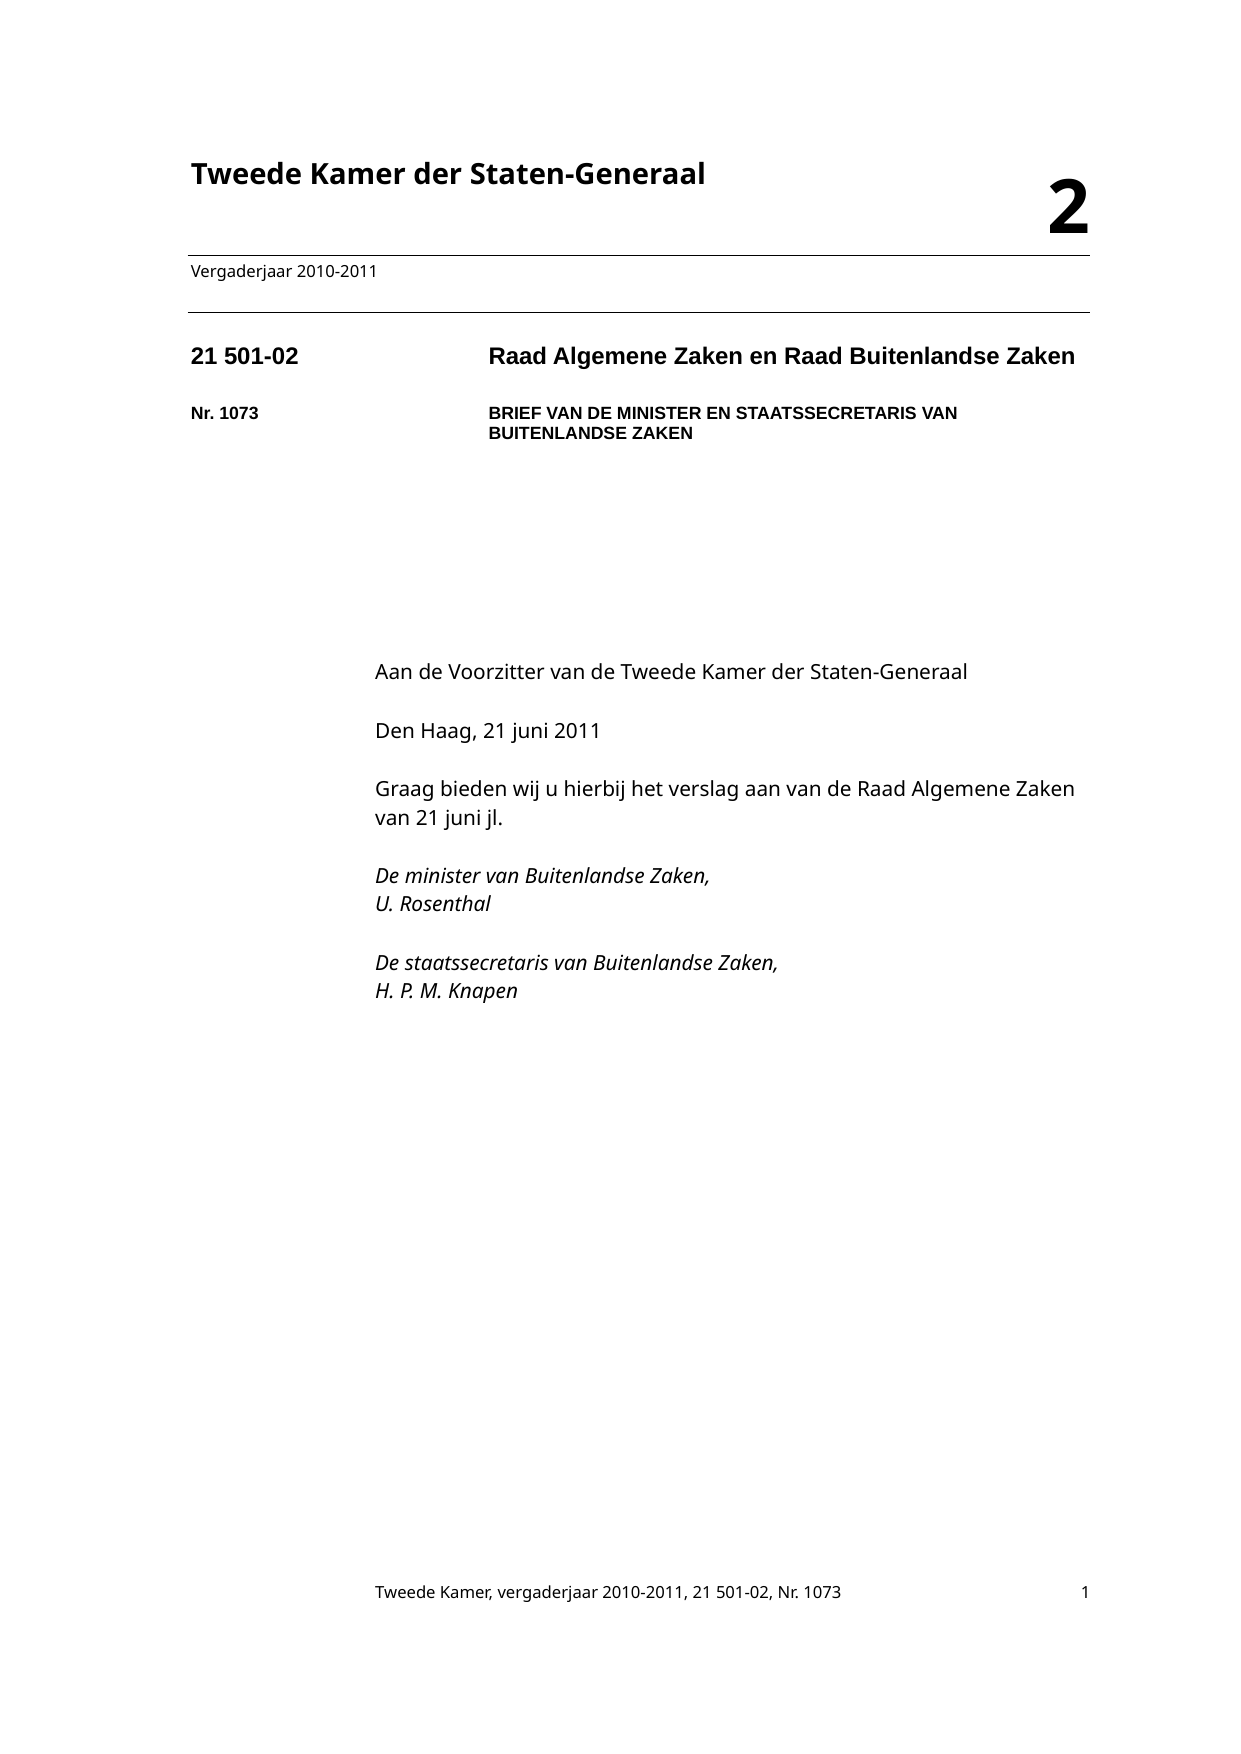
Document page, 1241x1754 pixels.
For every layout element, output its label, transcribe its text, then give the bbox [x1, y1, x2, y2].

table_cell Vergaderjaar 2010-2011 [188, 256, 485, 312]
table_cell Raad Algemene Zaken en Raad Buitenlandse Zaken [485, 339, 1090, 399]
text H. P. M. Knapen [375, 976, 1090, 1005]
text Aan de Voorzitter van de Tweede Kamer der Staten-Generaal [375, 657, 1090, 686]
table_cell [485, 256, 1090, 312]
table_cell [188, 313, 485, 339]
text Den Haag, 21 juni 2011 [375, 716, 1090, 744]
table_cell 21 501-02 [188, 339, 485, 399]
text Graag bieden wij u hierbij het verslag aan van de Raad Algemene Zaken van 21 juni jl. [375, 774, 1090, 831]
table_cell Nr. 1073 [188, 399, 485, 539]
text De staatssecretaris van Buitenlandse Zaken, [375, 948, 1090, 976]
table_header 2 [910, 150, 1090, 255]
text De minister van Buitenlandse Zaken, [375, 861, 1090, 889]
table_cell BRIEF VAN DE MINISTER EN STAATSSECRETARIS VAN BUITENLANDSE ZAKEN [485, 399, 1090, 539]
text U. Rosenthal [375, 889, 1090, 918]
table_cell [485, 313, 1090, 339]
table_header Tweede Kamer der Staten-Generaal [188, 150, 909, 255]
